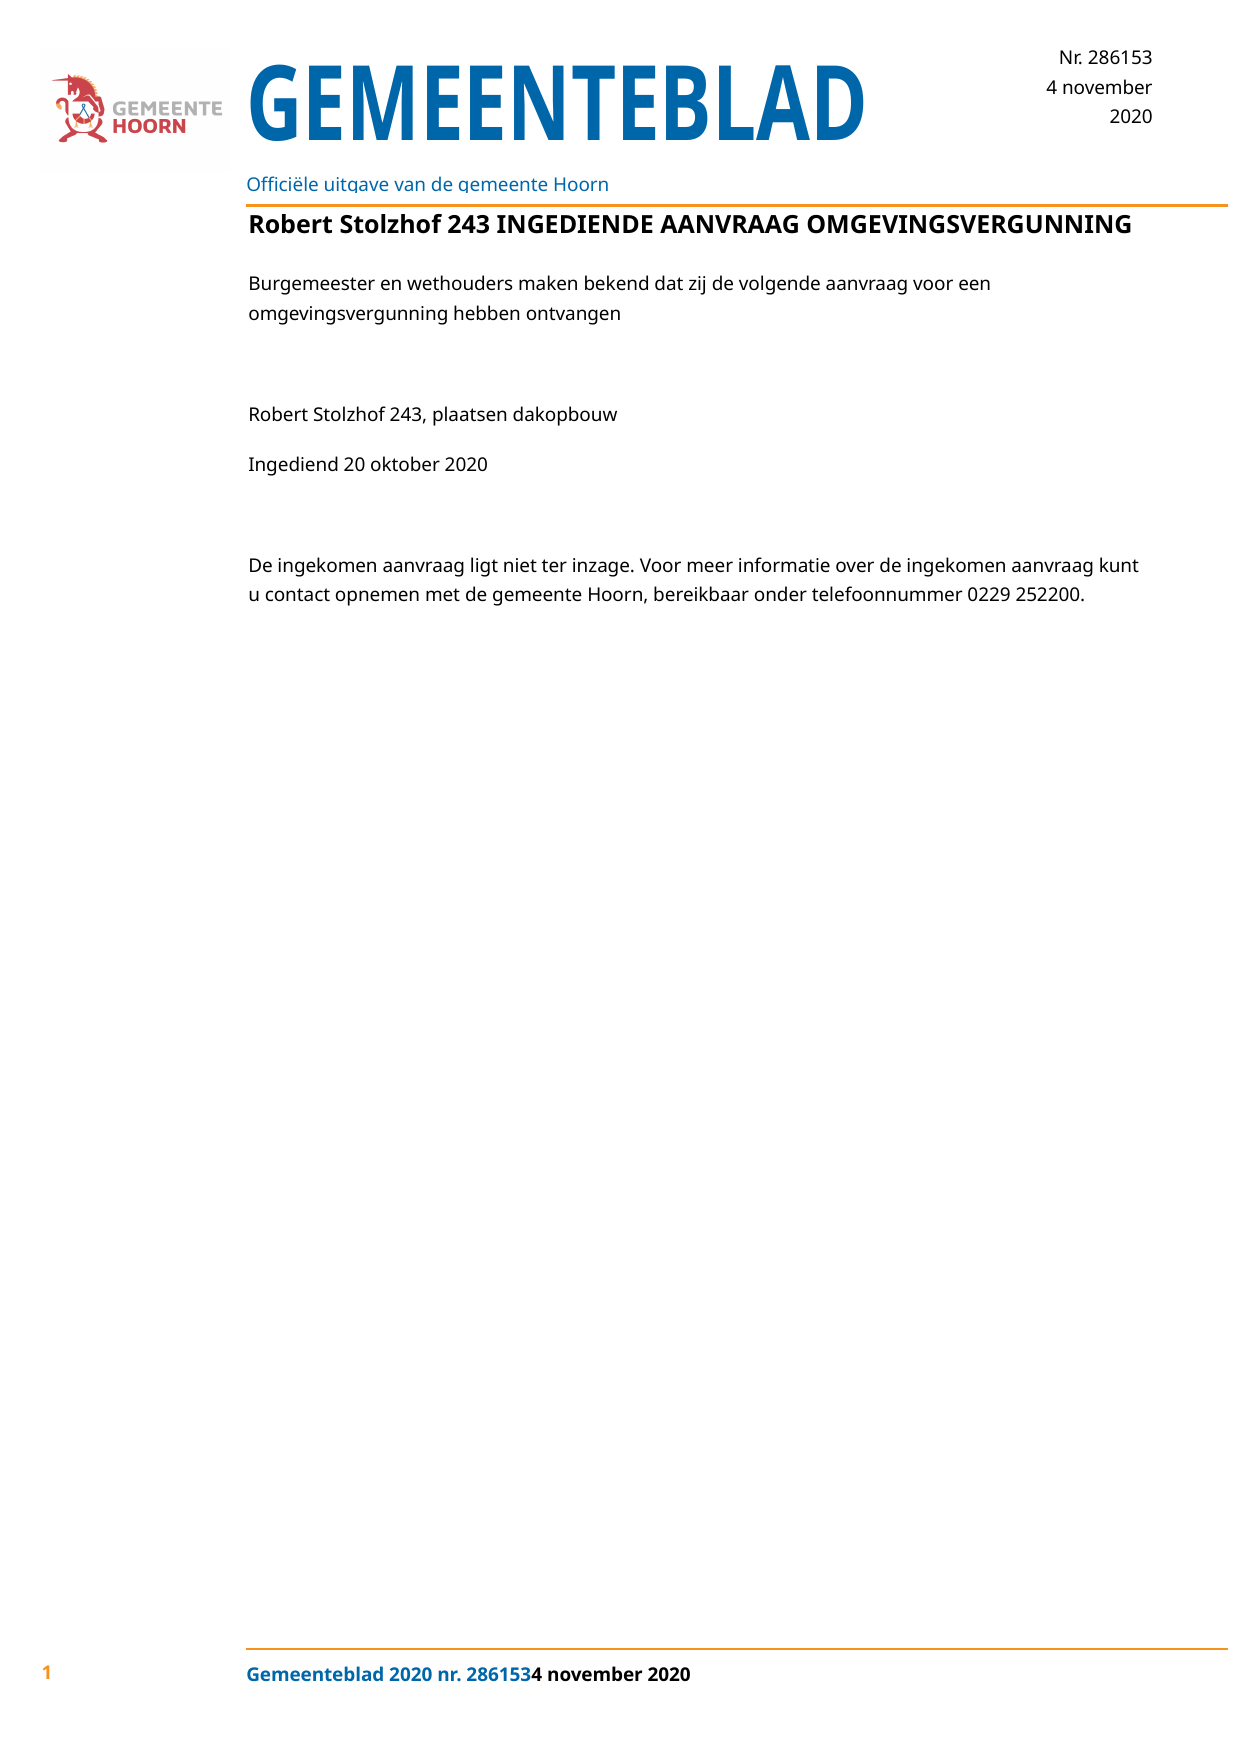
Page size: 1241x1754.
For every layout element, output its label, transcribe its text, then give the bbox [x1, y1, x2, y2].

picture [41, 47, 231, 172]
text Ingediend 20 oktober 2020 [248, 451, 1152, 477]
text Robert Stolzhof 243 INGEDIENDE AANVRAAG OMGEVINGSVERGUNNING [248, 207, 1152, 241]
text De ingekomen aanvraag ligt niet ter inzage. Voor meer informatie over de ingekomen aanvraag kunt u contact opnemen met de gemeente Hoorn, bereikbaar onder telefoonnummer 0229 252200. [248, 552, 1152, 607]
text Robert Stolzhof 243, plaatsen dakopbouw [248, 401, 1152, 426]
text Burgemeester en wethouders maken bekend dat zij de volgende aanvraag voor een omgevingsvergunning hebben ontvangen [248, 270, 1152, 326]
